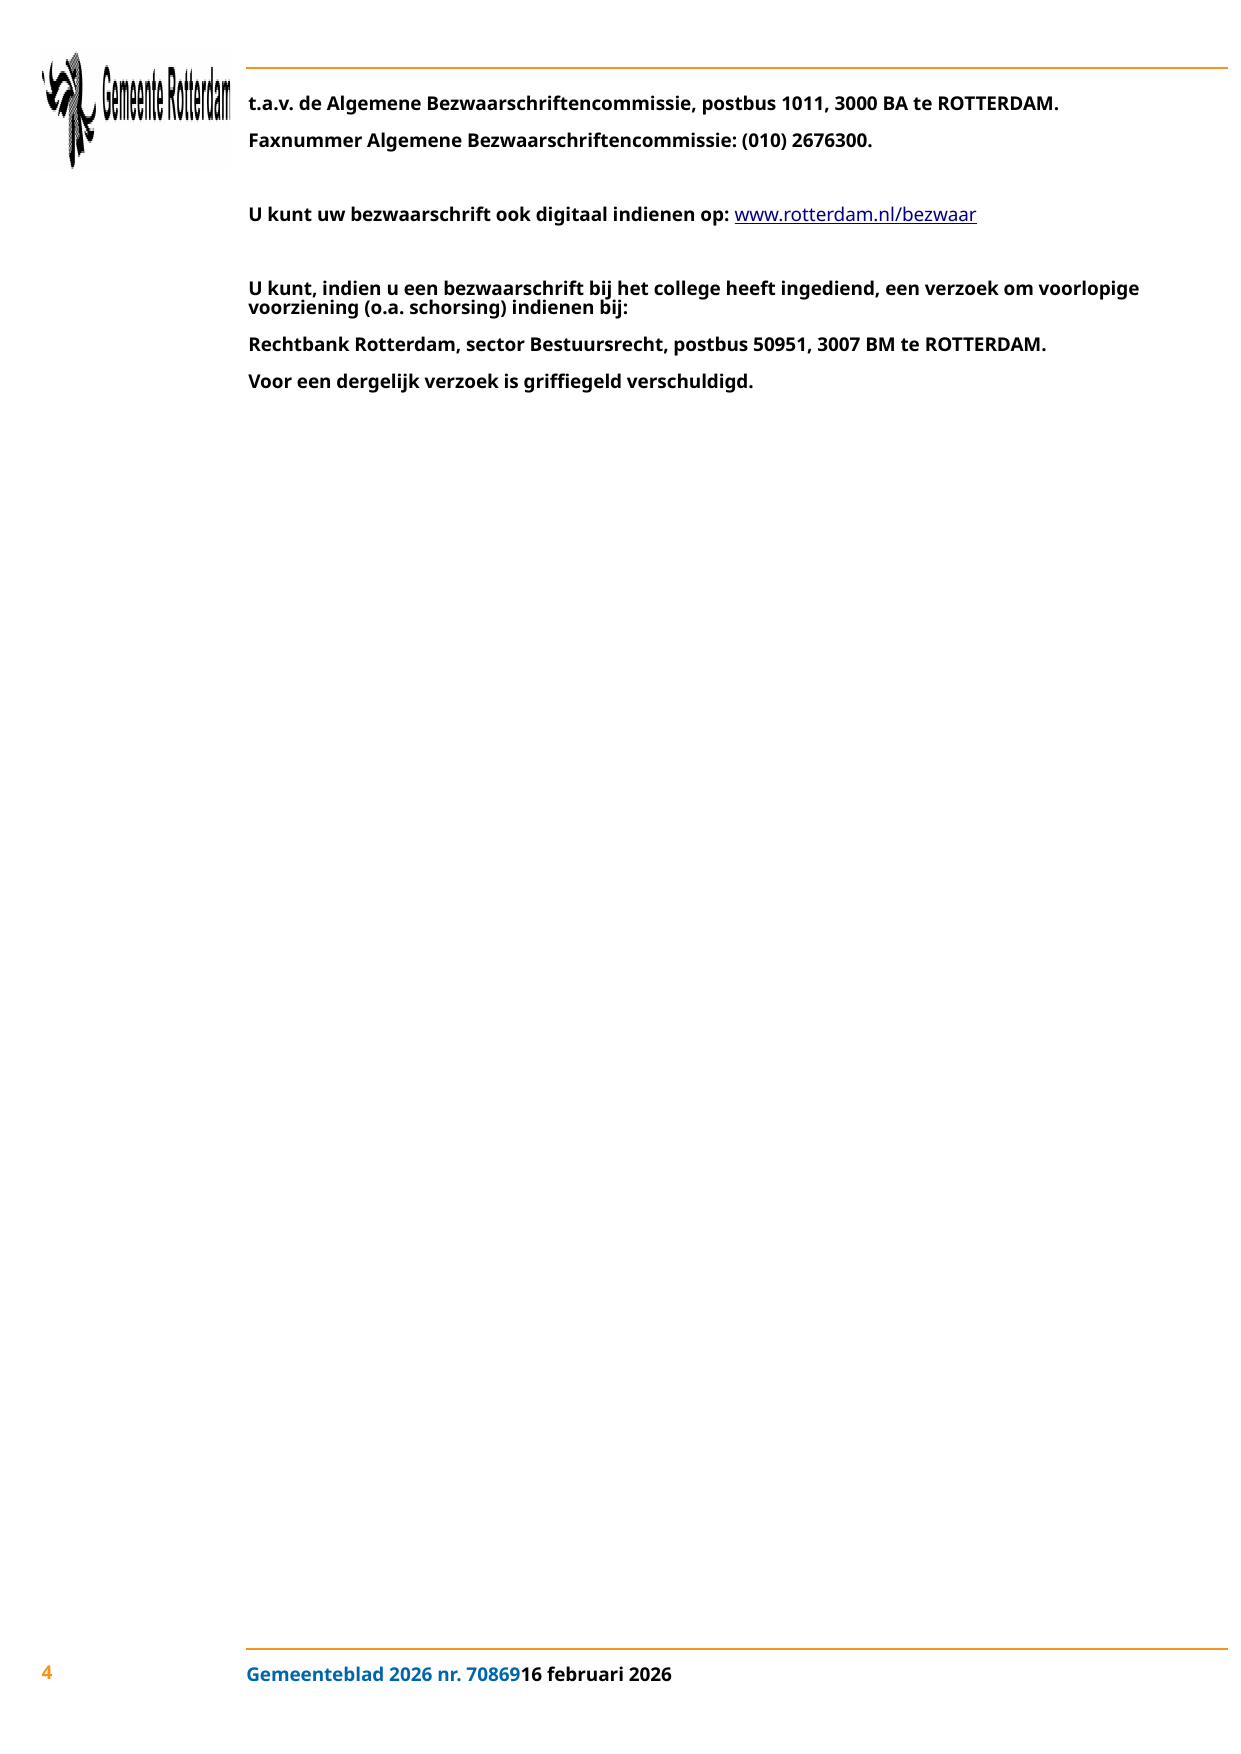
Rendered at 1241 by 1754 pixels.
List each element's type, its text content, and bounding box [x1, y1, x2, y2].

picture [41, 47, 231, 172]
text U kunt, indien u een bezwaarschrift bij het college heeft ingediend, een verzoek om voorlopige voorziening (o.a. schorsing) indienen bij: [248, 280, 1152, 318]
text Rechtbank Rotterdam, sector Bestuursrecht, postbus 50951, 3007 BM te ROTTERDAM. [248, 336, 1152, 355]
text Voor een dergelijk verzoek is griffiegeld verschuldigd. [248, 373, 1152, 392]
text Faxnummer Algemene Bezwaarschriftencommissie: (010) 2676300. [248, 132, 1152, 151]
text U kunt uw bezwaarschrift ook digitaal indienen op: www.rotterdam.nl/bezwaar [248, 206, 1152, 225]
text t.a.v. de Algemene Bezwaarschriftencommissie, postbus 1011, 3000 BA te ROTTERDAM. [248, 95, 1152, 114]
